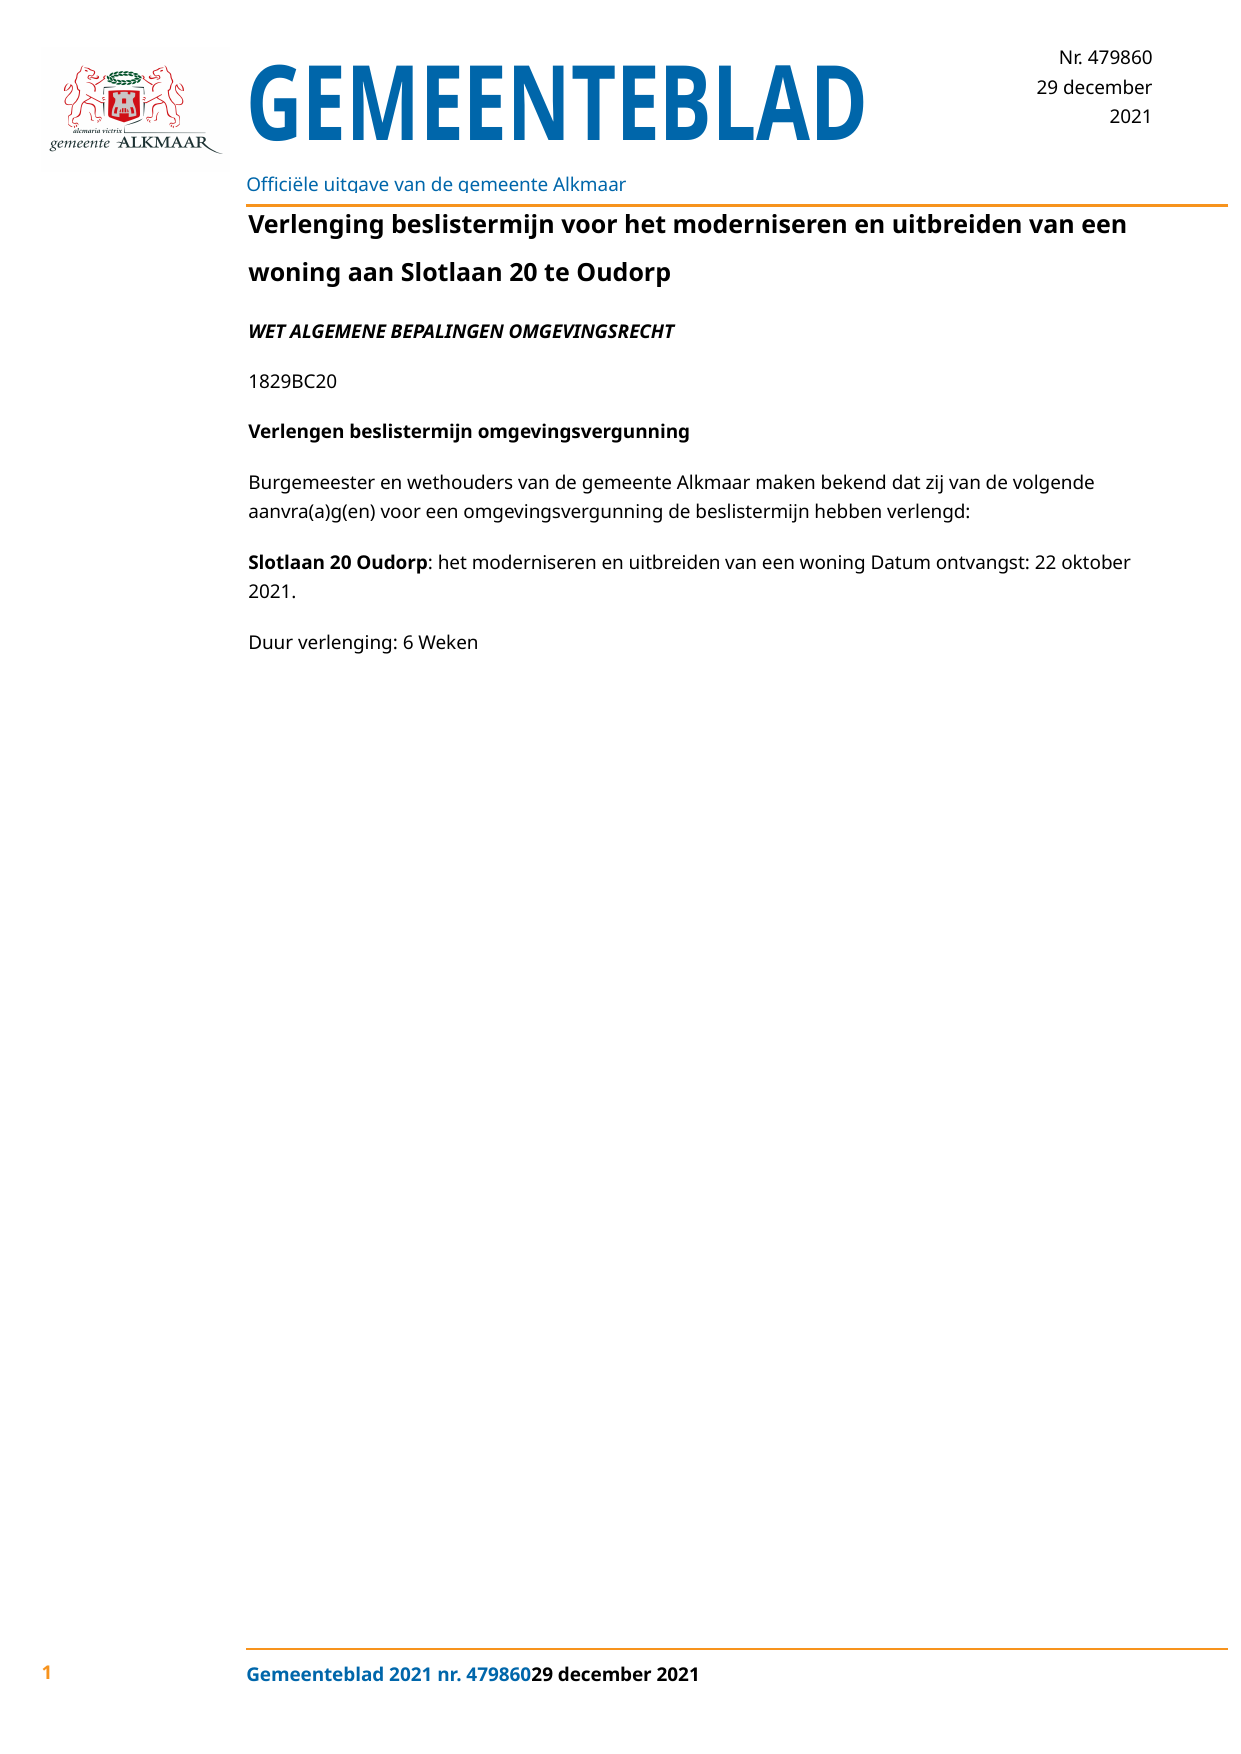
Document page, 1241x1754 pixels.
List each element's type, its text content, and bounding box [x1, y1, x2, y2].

text Duur verlenging: 6 Weken [248, 629, 1152, 655]
text Verlenging beslistermijn voor het moderniseren en uitbreiden van een woning aan Slotlaan 20 te Oudorp [248, 207, 1152, 288]
text Burgemeester en wethouders van de gemeente Alkmaar maken bekend dat zij van de volgende aanvra(a)g(en) voor een omgevingsvergunning de beslistermijn hebben verlengd: [248, 469, 1152, 524]
text 1829BC20 [248, 368, 1152, 394]
text WET ALGEMENE BEPALINGEN OMGEVINGSRECHT [248, 318, 1152, 344]
text Verlengen beslistermijn omgevingsvergunning [248, 419, 1152, 444]
picture [41, 47, 231, 172]
text Slotlaan 20 Oudorp: het moderniseren en uitbreiden van een woning Datum ontvangst: 22 oktober 2021. [248, 549, 1152, 604]
